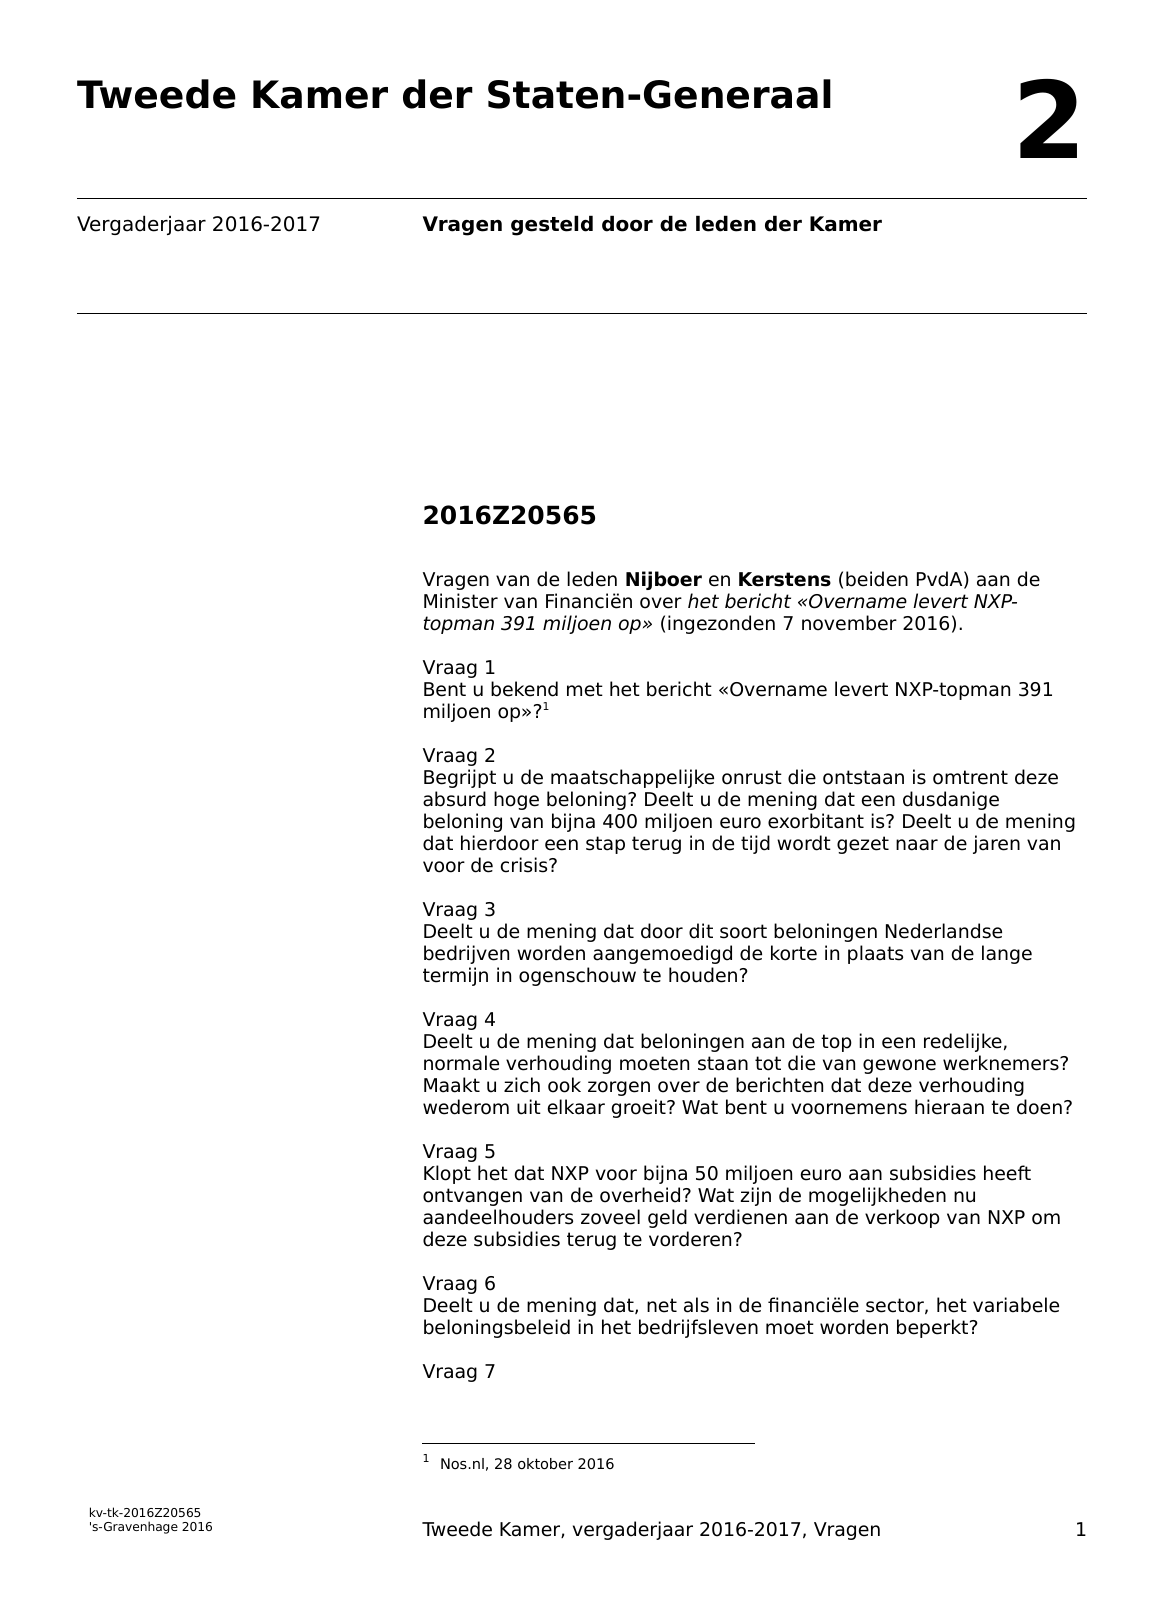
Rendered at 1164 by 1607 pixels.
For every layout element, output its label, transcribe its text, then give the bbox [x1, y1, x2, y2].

table_cell Vragen gesteld door de leden der Kamer [422, 199, 1087, 313]
text Deelt u de mening dat, net als in de financiële sector, het variabele beloningsbeleid in het bedrijfsleven moet worden beperkt? [422, 1295, 1087, 1339]
text Vraag 1 [422, 657, 1087, 679]
table_cell Vergaderjaar 2016-2017 [77, 199, 422, 313]
text Vraag 2 [422, 745, 1087, 767]
text Bent u bekend met het bericht «Overname levert NXP-topman 391 miljoen op»? [422, 679, 1087, 723]
text Vraag 4 [422, 1009, 1087, 1031]
text 's-Gravenhage 2016 [88, 1520, 323, 1534]
table_header 2 [886, 59, 1087, 198]
text 2016Z20565 [422, 501, 1087, 531]
text Vraag 6 [422, 1273, 1087, 1295]
text kv-tk-2016Z20565 [88, 1506, 323, 1520]
text Klopt het dat NXP voor bijna 50 miljoen euro aan subsidies heeft ontvangen van de overheid? Wat zijn de mogelijkheden nu aandeelhouders zoveel geld verdienen aan de verkoop van NXP om deze subsidies terug te vorderen? [422, 1163, 1087, 1251]
text Deelt u de mening dat beloningen aan de top in een redelijke, normale verhouding moeten staan tot die van gewone werknemers? Maakt u zich ook zorgen over de berichten dat deze verhouding wederom uit elkaar groeit? Wat bent u voornemens hieraan te doen? [422, 1031, 1087, 1119]
text Vraag 7 [422, 1361, 1087, 1383]
text Vragen van de leden Nijboer en Kerstens (beiden PvdA) aan de Minister van Financiën over het bericht «Overname levert NXP-topman 391 miljoen op» (ingezonden 7 november 2016). [422, 569, 1087, 635]
text Nos.nl, 28 oktober 2016 [422, 1452, 1087, 1474]
text Deelt u de mening dat door dit soort beloningen Nederlandse bedrijven worden aangemoedigd de korte in plaats van de lange termijn in ogenschouw te houden? [422, 921, 1087, 987]
text Vraag 5 [422, 1141, 1087, 1163]
text Begrijpt u de maatschappelijke onrust die ontstaan is omtrent deze absurd hoge beloning? Deelt u de mening dat een dusdanige beloning van bijna 400 miljoen euro exorbitant is? Deelt u de mening dat hierdoor een stap terug in de tijd wordt gezet naar de jaren van voor de crisis? [422, 767, 1087, 877]
table_header Tweede Kamer der Staten-Generaal [77, 59, 886, 198]
text Vraag 3 [422, 899, 1087, 921]
